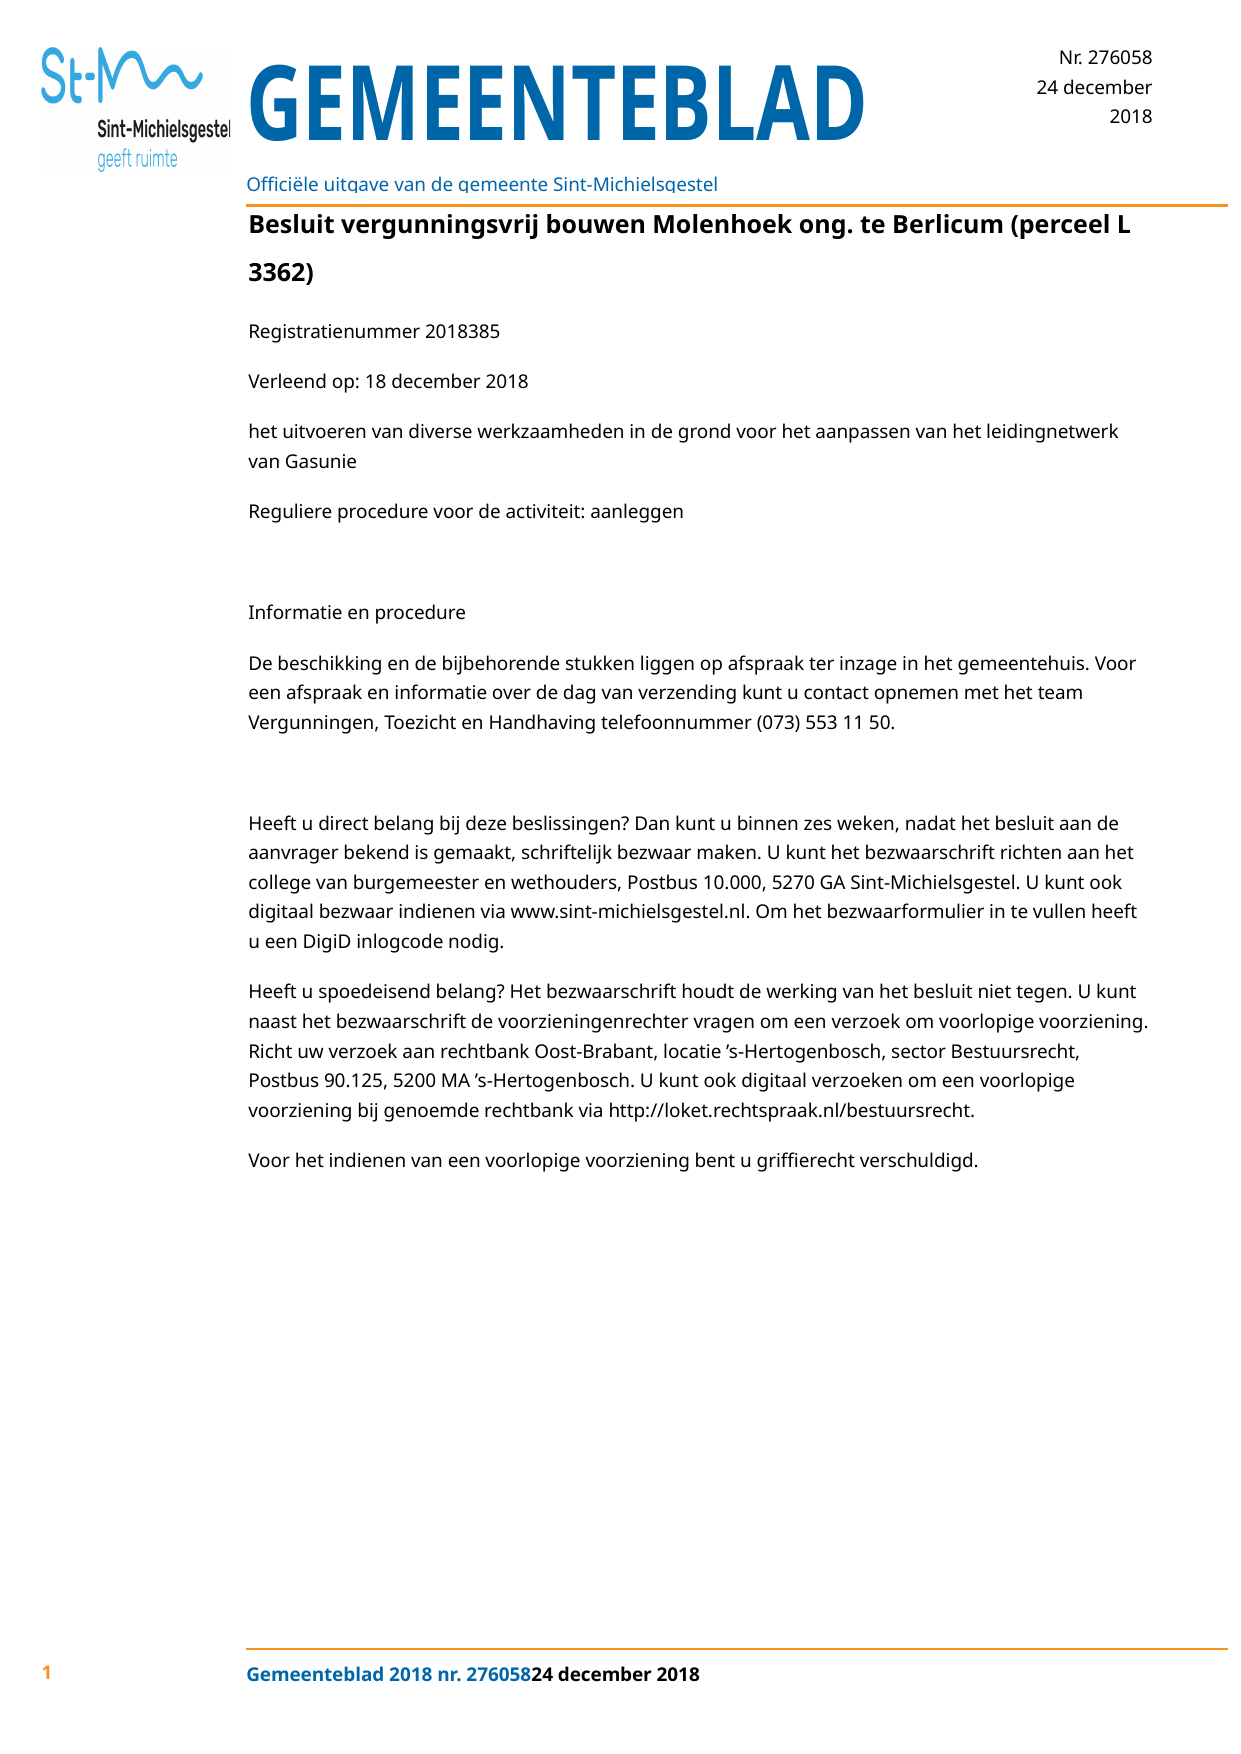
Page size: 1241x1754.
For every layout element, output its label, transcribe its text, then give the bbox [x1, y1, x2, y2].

text Heeft u direct belang bij deze beslissingen? Dan kunt u binnen zes weken, nadat het besluit aan de aanvrager bekend is gemaakt, schriftelijk bezwaar maken. U kunt het bezwaarschrift richten aan het college van burgemeester en wethouders, Postbus 10.000, 5270 GA Sint-Michielsgestel. U kunt ook digitaal bezwaar indienen via www.sint-michielsgestel.nl. Om het bezwaarformulier in te vullen heeft u een DigiD inlogcode nodig. [248, 810, 1152, 954]
text het uitvoeren van diverse werkzaamheden in de grond voor het aanpassen van het leidingnetwerk van Gasunie [248, 419, 1152, 474]
text Registratienummer 2018385 [248, 318, 1152, 344]
text Informatie en procedure [248, 599, 1152, 625]
text Verleend op: 18 december 2018 [248, 368, 1152, 394]
text Voor het indienen van een voorlopige voorziening bent u griffierecht verschuldigd. [248, 1147, 1152, 1173]
picture [41, 47, 231, 172]
text Reguliere procedure voor de activiteit: aanleggen [248, 499, 1152, 524]
text Heeft u spoedeisend belang? Het bezwaarschrift houdt de werking van het besluit niet tegen. U kunt naast het bezwaarschrift de voorzieningenrechter vragen om een verzoek om voorlopige voorziening. Richt uw verzoek aan rechtbank Oost-Brabant, locatie ’s-Hertogenbosch, sector Bestuursrecht, Postbus 90.125, 5200 MA ’s-Hertogenbosch. U kunt ook digitaal verzoeken om een voorlopige voorziening bij genoemde rechtbank via http://loket.rechtspraak.nl/bestuursrecht. [248, 979, 1152, 1123]
text De beschikking en de bijbehorende stukken liggen op afspraak ter inzage in het gemeentehuis. Voor een afspraak en informatie over de dag van verzending kunt u contact opnemen met het team Vergunningen, Toezicht en Handhaving telefoonnummer (073) 553 11 50. [248, 650, 1152, 735]
text Besluit vergunningsvrij bouwen Molenhoek ong. te Berlicum (perceel L 3362) [248, 207, 1152, 288]
